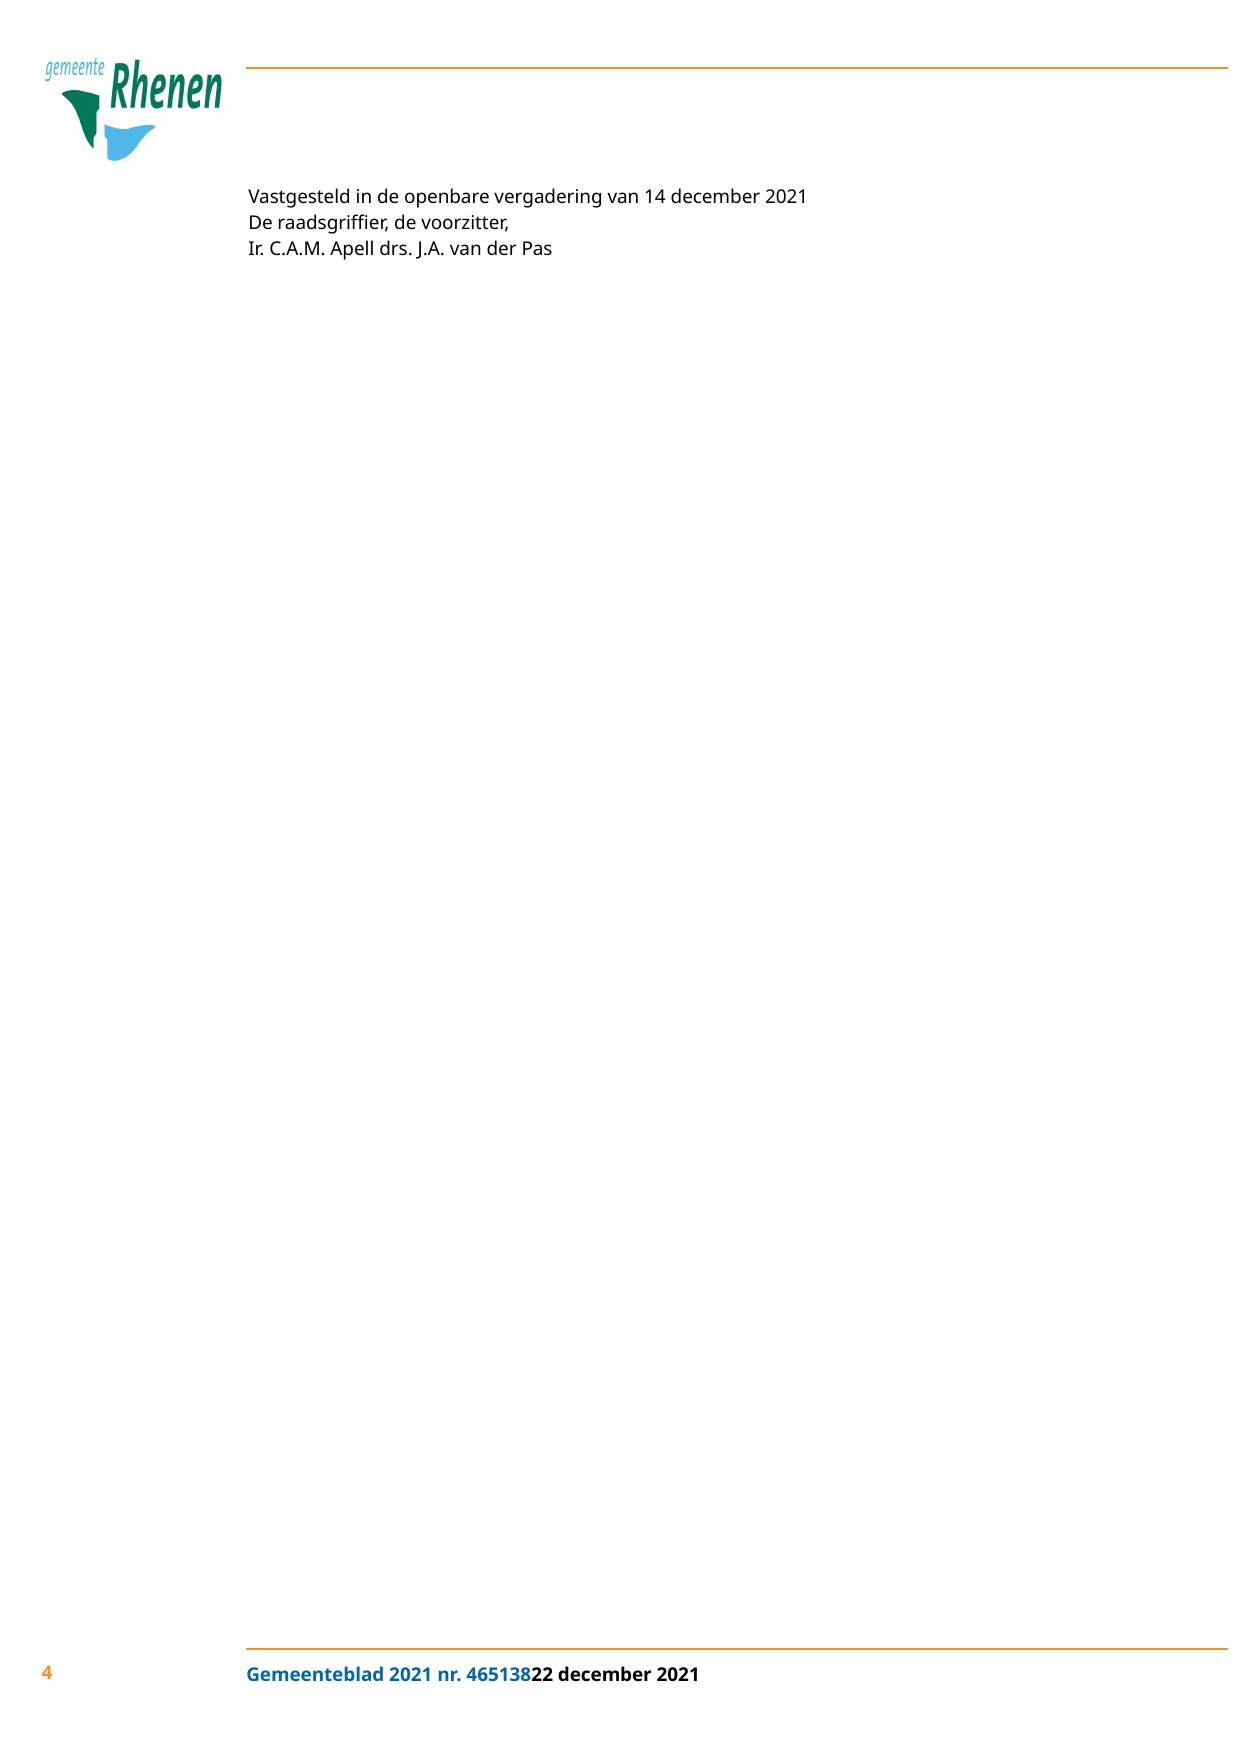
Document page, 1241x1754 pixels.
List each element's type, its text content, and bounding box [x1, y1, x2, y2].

picture [41, 47, 231, 172]
text Ir. C.A.M. Apell drs. J.A. van der Pas [248, 235, 1152, 261]
text Vastgesteld in de openbare vergadering van 14 december 2021 [248, 183, 1152, 209]
text De raadsgriffier, de voorzitter, [248, 209, 1152, 235]
